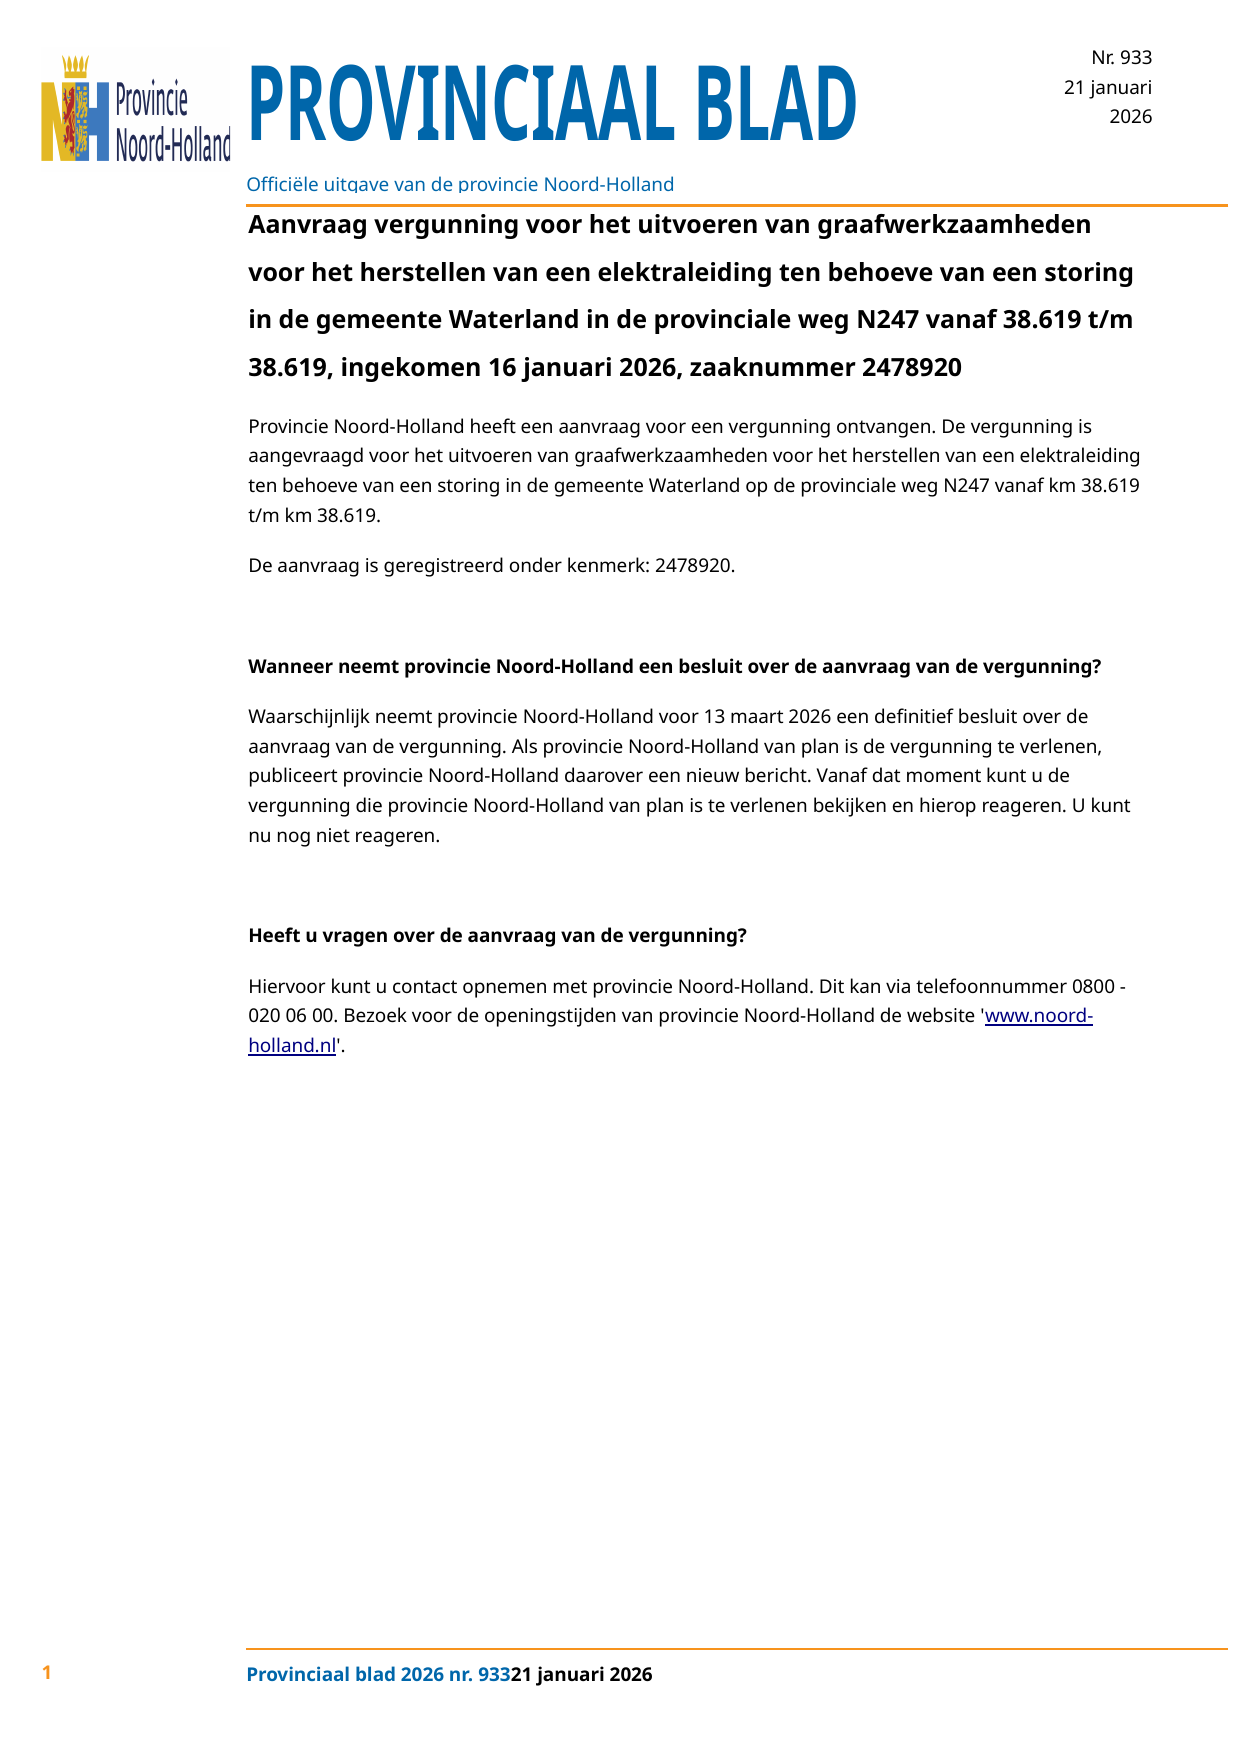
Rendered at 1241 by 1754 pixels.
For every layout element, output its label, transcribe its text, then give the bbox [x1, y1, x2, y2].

text Wanneer neemt provincie Noord-Holland een besluit over de aanvraag van de vergunning? [248, 653, 1152, 679]
picture [41, 47, 231, 172]
text De aanvraag is geregistreerd onder kenmerk: 2478920. [248, 552, 1152, 578]
text Provincie Noord-Holland heeft een aanvraag voor een vergunning ontvangen. De vergunning is aangevraagd voor het uitvoeren van graafwerkzaamheden voor het herstellen van een elektraleiding ten behoeve van een storing in de gemeente Waterland op de provinciale weg N247 vanaf km 38.619 t/m km 38.619. [248, 413, 1152, 528]
text Aanvraag vergunning voor het uitvoeren van graafwerkzaamheden voor het herstellen van een elektraleiding ten behoeve van een storing in de gemeente Waterland in de provinciale weg N247 vanaf 38.619 t/m 38.619, ingekomen 16 januari 2026, zaaknummer 2478920 [248, 207, 1152, 384]
text Hiervoor kunt u contact opnemen met provincie Noord-Holland. Dit kan via telefoonnummer 0800 - 020 06 00. Bezoek voor de openingstijden van provincie Noord-Holland de website 'www.noord-holland.nl'. [248, 973, 1152, 1058]
text Heeft u vragen over de aanvraag van de vergunning? [248, 923, 1152, 948]
text Waarschijnlijk neemt provincie Noord-Holland voor 13 maart 2026 een definitief besluit over de aanvraag van de vergunning. Als provincie Noord-Holland van plan is de vergunning te verlenen, publiceert provincie Noord-Holland daarover een nieuw bericht. Vanaf dat moment kunt u de vergunning die provincie Noord-Holland van plan is te verlenen bekijken en hierop reageren. U kunt nu nog niet reageren. [248, 703, 1152, 848]
